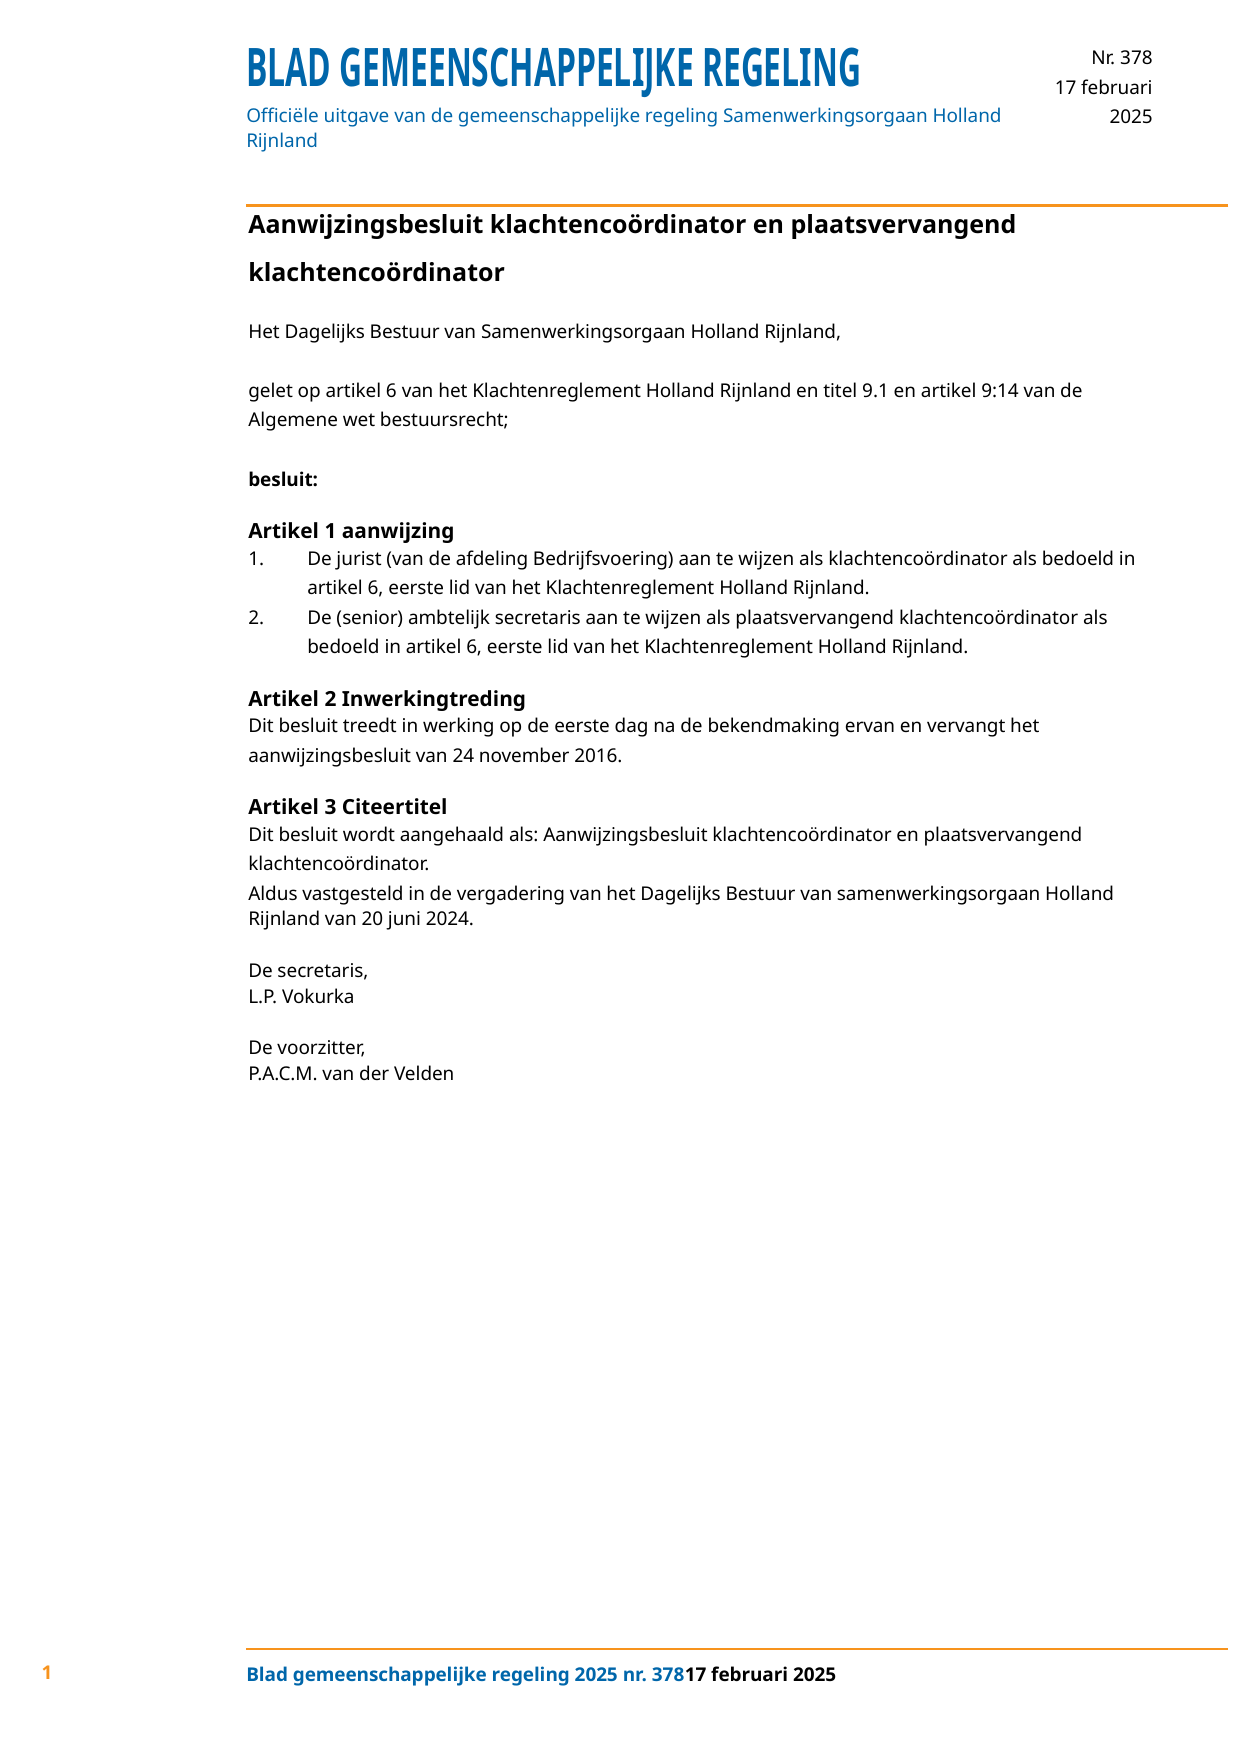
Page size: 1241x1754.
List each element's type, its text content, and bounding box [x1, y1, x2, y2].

text Aldus vastgesteld in de vergadering van het Dagelijks Bestuur van samenwerkingsorgaan Holland Rijnland van 20 juni 2024. [248, 880, 1152, 931]
text De secretaris, [248, 957, 1152, 983]
text gelet op artikel 6 van het Klachtenreglement Holland Rijnland en titel 9.1 en artikel 9:14 van de Algemene wet bestuursrecht; [248, 377, 1152, 432]
text Artikel 2 Inwerkingtreding [248, 684, 1152, 712]
list De jurist (van de afdeling Bedrijfsvoering) aan te wijzen als klachtencoördinator als bedoeld in artikel 6, eerste lid van het Klachtenreglement Holland Rijnland. [248, 545, 1152, 600]
list De (senior) ambtelijk secretaris aan te wijzen als plaatsvervangend klachtencoördinator als bedoeld in artikel 6, eerste lid van het Klachtenreglement Holland Rijnland. [248, 604, 1152, 659]
text Dit besluit treedt in werking op de eerste dag na de bekendmaking ervan en vervangt het aanwijzingsbesluit van 24 november 2016. [248, 712, 1152, 768]
text Artikel 3 Citeertitel [248, 792, 1152, 821]
text besluit: [248, 466, 1152, 492]
text Het Dagelijks Bestuur van Samenwerkingsorgaan Holland Rijnland, [248, 318, 1152, 344]
text Dit besluit wordt aangehaald als: Aanwijzingsbesluit klachtencoördinator en plaatsvervangend klachtencoördinator. [248, 821, 1152, 876]
text Artikel 1 aanwijzing [248, 516, 1152, 545]
text De voorzitter, [248, 1034, 1152, 1060]
text P.A.C.M. van der Velden [248, 1060, 1152, 1086]
picture [41, 47, 231, 172]
text L.P. Vokurka [248, 983, 1152, 1008]
text Aanwijzingsbesluit klachtencoördinator en plaatsvervangend klachtencoördinator [248, 207, 1152, 288]
